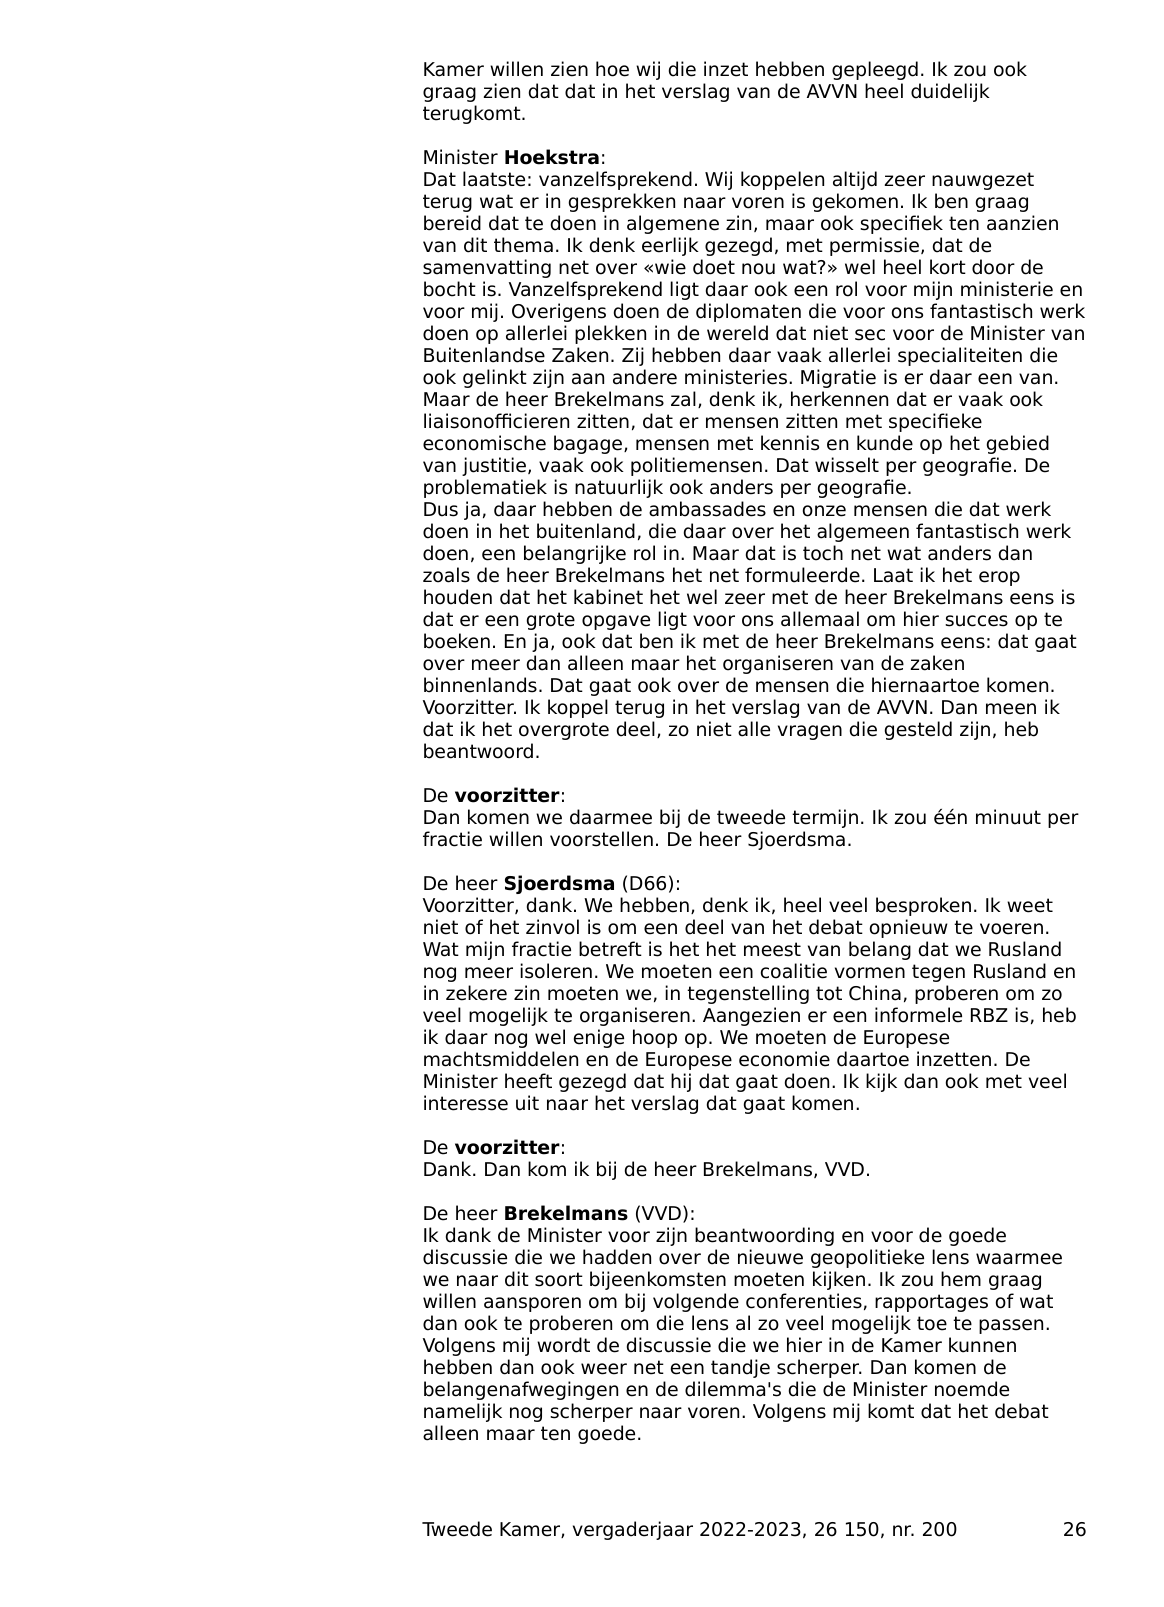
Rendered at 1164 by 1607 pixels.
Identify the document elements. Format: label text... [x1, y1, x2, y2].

text Dat laatste: vanzelfsprekend. Wij koppelen altijd zeer nauwgezet terug wat er in gesprekken naar voren is gekomen. Ik ben graag bereid dat te doen in algemene zin, maar ook specifiek ten aanzien van dit thema. Ik denk eerlijk gezegd, met permissie, dat de samenvatting net over «wie doet nou wat?» wel heel kort door de bocht is. Vanzelfsprekend ligt daar ook een rol voor mijn ministerie en voor mij. Overigens doen de diplomaten die voor ons fantastisch werk doen op allerlei plekken in de wereld dat niet sec voor de Minister van Buitenlandse Zaken. Zij hebben daar vaak allerlei specialiteiten die ook gelinkt zijn aan andere ministeries. Migratie is er daar een van. Maar de heer Brekelmans zal, denk ik, herkennen dat er vaak ook liaisonofficieren zitten, dat er mensen zitten met specifieke economische bagage, mensen met kennis en kunde op het gebied van justitie, vaak ook politiemensen. Dat wisselt per geografie. De problematiek is natuurlijk ook anders per geografie. [422, 169, 1087, 499]
text Voorzitter. Ik koppel terug in het verslag van de AVVN. Dan meen ik dat ik het overgrote deel, zo niet alle vragen die gesteld zijn, heb beantwoord. [422, 697, 1087, 763]
text De voorzitter: [422, 1137, 1087, 1159]
text Voorzitter, dank. We hebben, denk ik, heel veel besproken. Ik weet niet of het zinvol is om een deel van het debat opnieuw te voeren. Wat mijn fractie betreft is het het meest van belang dat we Rusland nog meer isoleren. We moeten een coalitie vormen tegen Rusland en in zekere zin moeten we, in tegenstelling tot China, proberen om zo veel mogelijk te organiseren. Aangezien er een informele RBZ is, heb ik daar nog wel enige hoop op. We moeten de Europese machtsmiddelen en de Europese economie daartoe inzetten. De Minister heeft gezegd dat hij dat gaat doen. Ik kijk dan ook met veel interesse uit naar het verslag dat gaat komen. [422, 895, 1087, 1115]
text De heer Sjoerdsma (D66): [422, 873, 1087, 895]
text Minister Hoekstra: [422, 147, 1087, 169]
text Kamer willen zien hoe wij die inzet hebben gepleegd. Ik zou ook graag zien dat dat in het verslag van de AVVN heel duidelijk terugkomt. [422, 59, 1087, 125]
text Dan komen we daarmee bij de tweede termijn. Ik zou één minuut per fractie willen voorstellen. De heer Sjoerdsma. [422, 807, 1087, 851]
text De heer Brekelmans (VVD): [422, 1203, 1087, 1225]
text Dus ja, daar hebben de ambassades en onze mensen die dat werk doen in het buitenland, die daar over het algemeen fantastisch werk doen, een belangrijke rol in. Maar dat is toch net wat anders dan zoals de heer Brekelmans het net formuleerde. Laat ik het erop houden dat het kabinet het wel zeer met de heer Brekelmans eens is dat er een grote opgave ligt voor ons allemaal om hier succes op te boeken. En ja, ook dat ben ik met de heer Brekelmans eens: dat gaat over meer dan alleen maar het organiseren van de zaken binnenlands. Dat gaat ook over de mensen die hiernaartoe komen. [422, 499, 1087, 697]
text De voorzitter: [422, 785, 1087, 807]
text Ik dank de Minister voor zijn beantwoording en voor de goede discussie die we hadden over de nieuwe geopolitieke lens waarmee we naar dit soort bijeenkomsten moeten kijken. Ik zou hem graag willen aansporen om bij volgende conferenties, rapportages of wat dan ook te proberen om die lens al zo veel mogelijk toe te passen. Volgens mij wordt de discussie die we hier in de Kamer kunnen hebben dan ook weer net een tandje scherper. Dan komen de belangenafwegingen en de dilemma's die de Minister noemde namelijk nog scherper naar voren. Volgens mij komt dat het debat alleen maar ten goede. [422, 1225, 1087, 1445]
text Dank. Dan kom ik bij de heer Brekelmans, VVD. [422, 1159, 1087, 1181]
